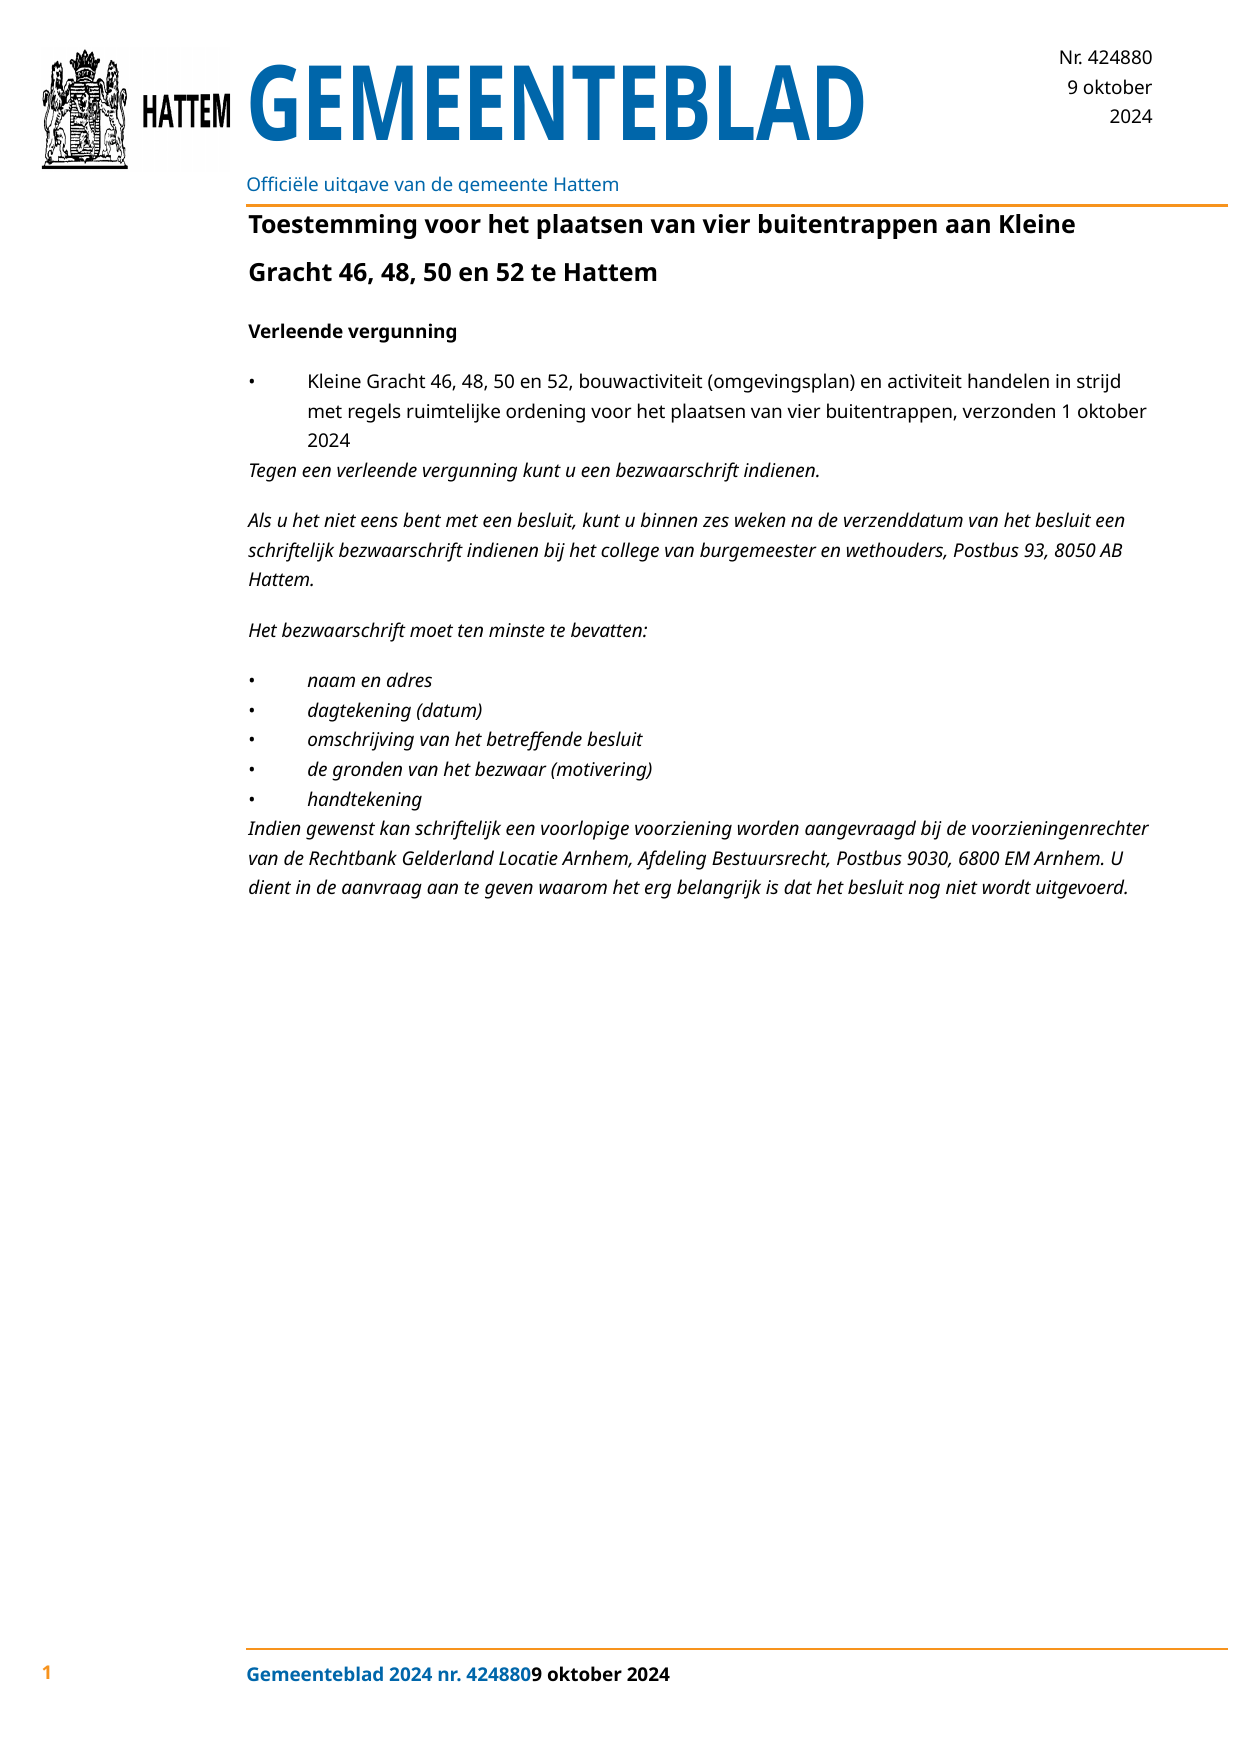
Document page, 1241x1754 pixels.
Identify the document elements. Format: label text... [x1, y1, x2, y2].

list dagtekening (datum) [248, 697, 1152, 723]
list handtekening [248, 786, 1152, 812]
text Tegen een verleende vergunning kunt u een bezwaarschrift indienen. [248, 457, 1152, 483]
list omschrijving van het betreffende besluit [248, 727, 1152, 752]
text Indien gewenst kan schriftelijk een voorlopige voorziening worden aangevraagd bij de voorzieningenrechter van de Rechtbank Gelderland Locatie Arnhem, Afdeling Bestuursrecht, Postbus 9030, 6800 EM Arnhem. U dient in de aanvraag aan te geven waarom het erg belangrijk is dat het besluit nog niet wordt uitgevoerd. [248, 815, 1152, 900]
list Kleine Gracht 46, 48, 50 en 52, bouwactiviteit (omgevingsplan) en activiteit handelen in strijd met regels ruimtelijke ordening voor het plaatsen van vier buitentrappen, verzonden 1 oktober 2024 [248, 368, 1152, 453]
picture [41, 47, 231, 172]
list de gronden van het bezwaar (motivering) [248, 756, 1152, 782]
text Als u het niet eens bent met een besluit, kunt u binnen zes weken na de verzenddatum van het besluit een schriftelijk bezwaarschrift indienen bij het college van burgemeester en wethouders, Postbus 93, 8050 AB Hattem. [248, 507, 1152, 592]
text Toestemming voor het plaatsen van vier buitentrappen aan Kleine Gracht 46, 48, 50 en 52 te Hattem [248, 207, 1152, 288]
text Verleende vergunning [248, 318, 1152, 344]
list naam en adres [248, 667, 1152, 693]
text Het bezwaarschrift moet ten minste te bevatten: [248, 617, 1152, 643]
